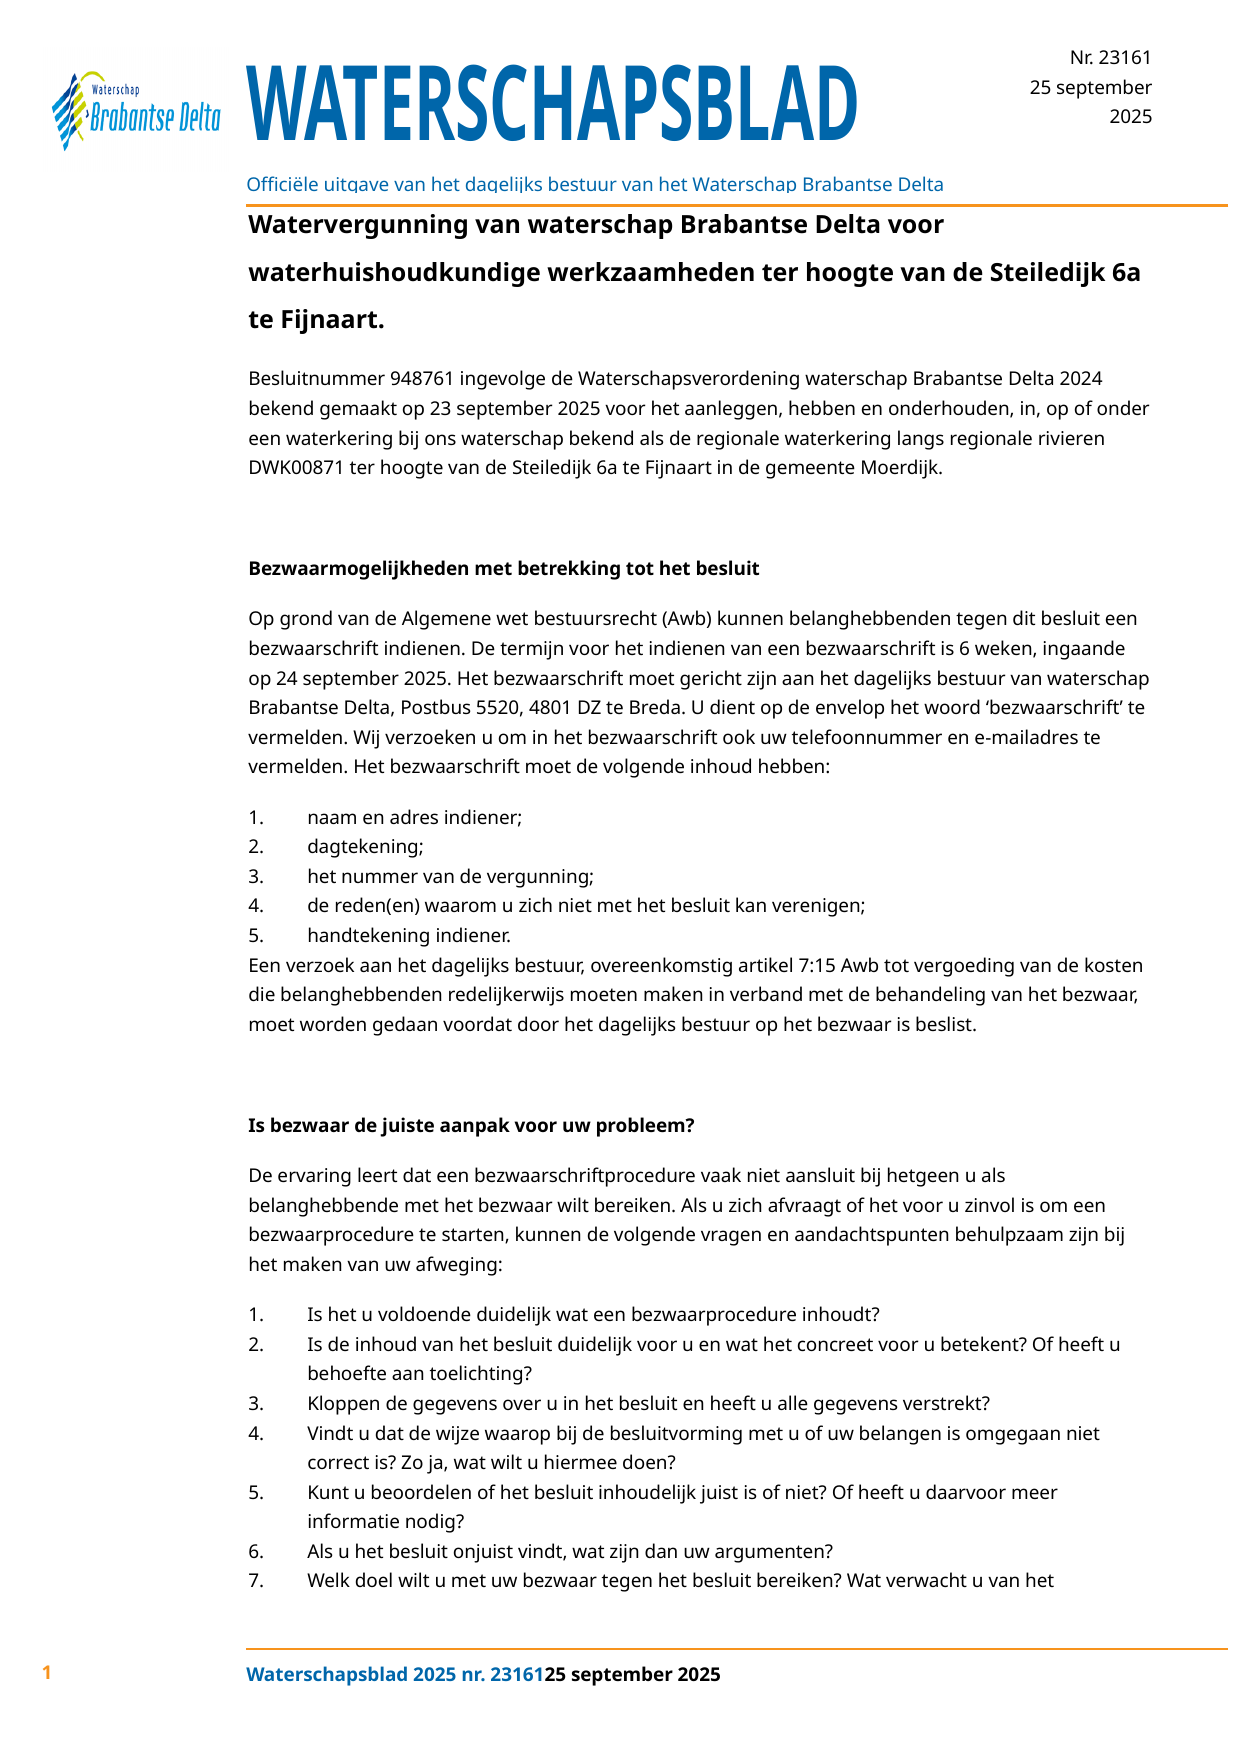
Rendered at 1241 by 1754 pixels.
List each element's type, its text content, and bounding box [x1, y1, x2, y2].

text Een verzoek aan het dagelijks bestuur, overeenkomstig artikel 7:15 Awb tot vergoeding van de kosten die belanghebbenden redelijkerwijs moeten maken in verband met de behandeling van het bezwaar, moet worden gedaan voordat door het dagelijks bestuur op het bezwaar is beslist. [248, 952, 1152, 1037]
list Als u het besluit onjuist vindt, wat zijn dan uw argumenten? [248, 1538, 1152, 1564]
text Is bezwaar de juiste aanpak voor uw probleem? [248, 1112, 1152, 1137]
text De ervaring leert dat een bezwaarschriftprocedure vaak niet aansluit bij hetgeen u als belanghebbende met het bezwaar wilt bereiken. Als u zich afvraagt of het voor u zinvol is om een bezwaarprocedure te starten, kunnen de volgende vragen en aandachtspunten behulpzaam zijn bij het maken van uw afweging: [248, 1162, 1152, 1277]
text Op grond van de Algemene wet bestuursrecht (Awb) kunnen belanghebbenden tegen dit besluit een bezwaarschrift indienen. De termijn voor het indienen van een bezwaarschrift is 6 weken, ingaande op 24 september 2025. Het bezwaarschrift moet gericht zijn aan het dagelijks bestuur van waterschap Brabantse Delta, Postbus 5520, 4801 DZ te Breda. U dient op de envelop het woord ‘bezwaarschrift’ te vermelden. Wij verzoeken u om in het bezwaarschrift ook uw telefoonnummer en e‑mailadres te vermelden. Het bezwaarschrift moet de volgende inhoud hebben: [248, 606, 1152, 779]
list het nummer van de vergunning; [248, 863, 1152, 889]
list Is het u voldoende duidelijk wat een bezwaarprocedure inhoudt? [248, 1301, 1152, 1327]
list de reden(en) waarom u zich niet met het besluit kan verenigen; [248, 893, 1152, 918]
list dagtekening; [248, 833, 1152, 859]
list Vindt u dat de wijze waarop bij de besluitvorming met u of uw belangen is omgegaan niet correct is? Zo ja, wat wilt u hiermee doen? [248, 1420, 1152, 1475]
list Kloppen de gegevens over u in het besluit en heeft u alle gegevens verstrekt? [248, 1390, 1152, 1416]
list Kunt u beoordelen of het besluit inhoudelijk juist is of niet? Of heeft u daarvoor meer informatie nodig? [248, 1479, 1152, 1534]
text Watervergunning van waterschap Brabantse Delta voor waterhuishoudkundige werkzaamheden ter hoogte van de Steiledijk 6a te Fijnaart. [248, 207, 1152, 336]
picture [41, 47, 231, 172]
list Welk doel wilt u met uw bezwaar tegen het besluit bereiken? Wat verwacht u van het [248, 1568, 1152, 1593]
text Bezwaarmogelijkheden met betrekking tot het besluit [248, 555, 1152, 581]
text Besluitnummer 948761 ingevolge de Waterschapsverordening waterschap Brabantse Delta 2024 bekend gemaakt op 23 september 2025 voor het aanleggen, hebben en onderhouden, in, op of onder een waterkering bij ons waterschap bekend als de regionale waterkering langs regionale rivieren DWK00871 ter hoogte van de Steiledijk 6a te Fijnaart in de gemeente Moerdijk. [248, 366, 1152, 480]
list naam en adres indiener; [248, 804, 1152, 829]
list handtekening indiener. [248, 922, 1152, 948]
list Is de inhoud van het besluit duidelijk voor u en wat het concreet voor u betekent? Of heeft u behoefte aan toelichting? [248, 1331, 1152, 1386]
